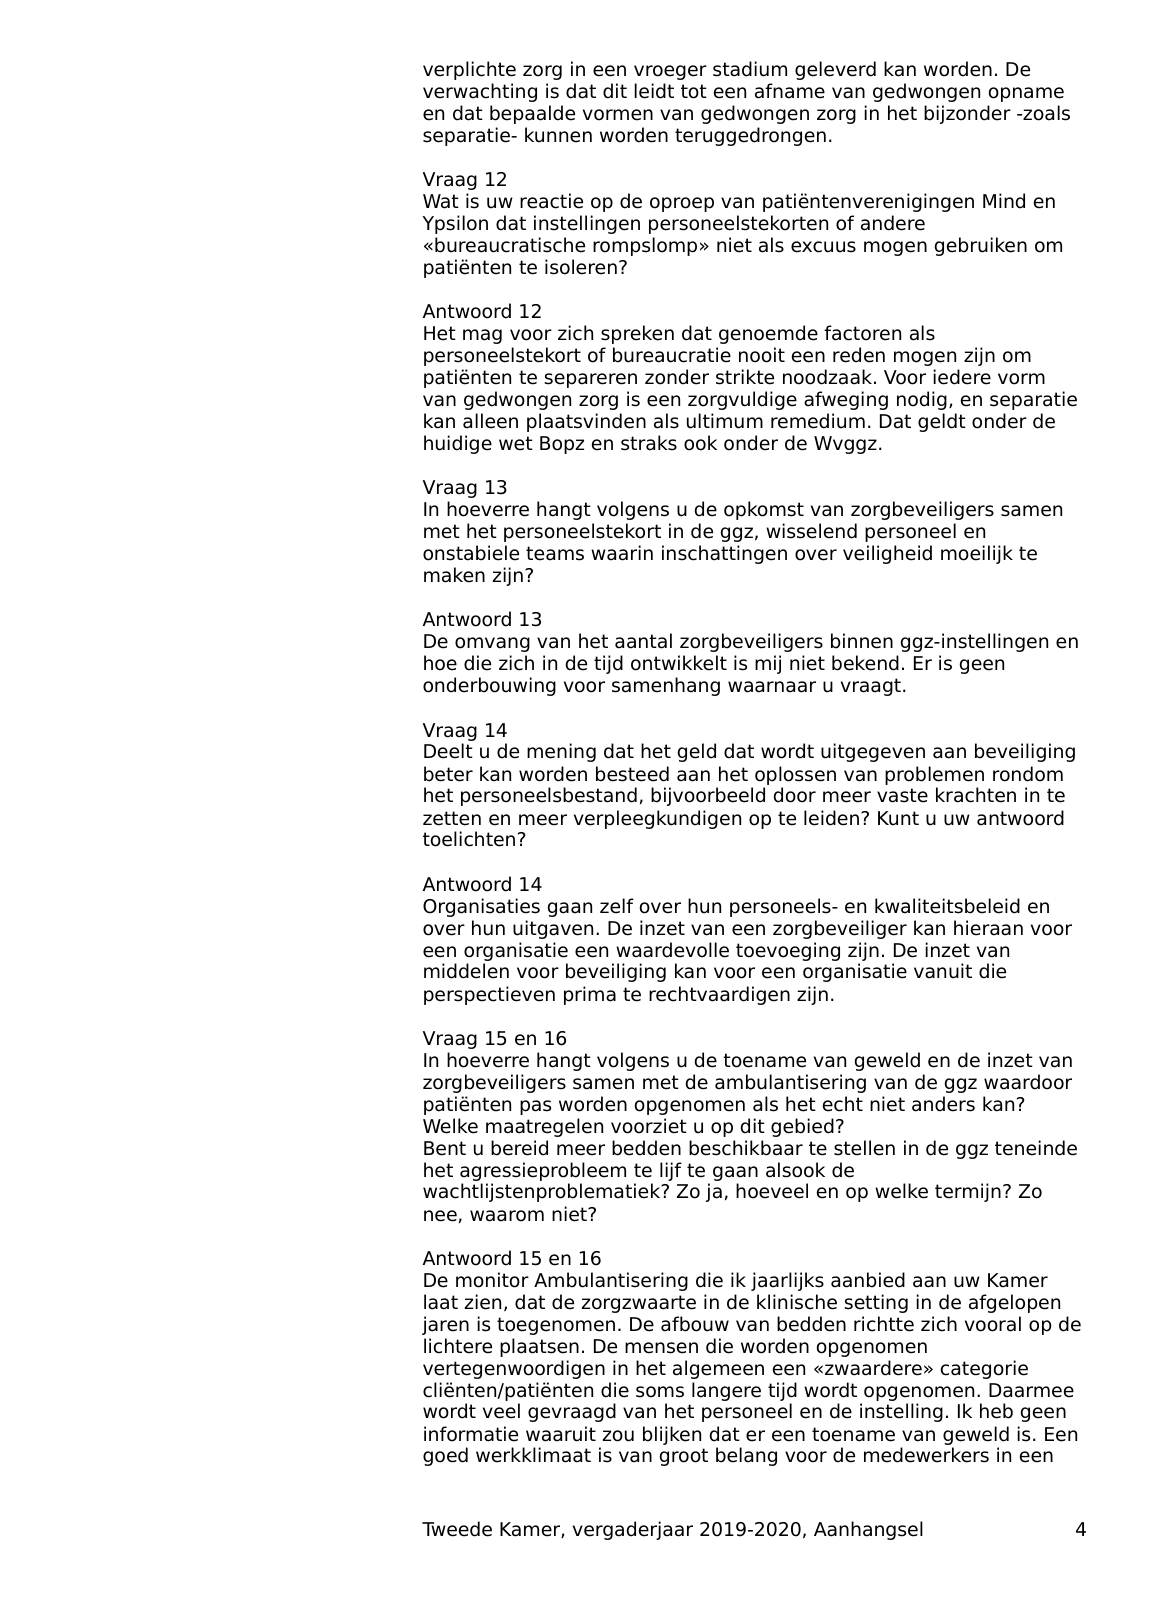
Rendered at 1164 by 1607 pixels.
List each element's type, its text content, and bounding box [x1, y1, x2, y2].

text Antwoord 12 [422, 301, 1087, 323]
text Het mag voor zich spreken dat genoemde factoren als personeelstekort of bureaucratie nooit een reden mogen zijn om patiënten te separeren zonder strikte noodzaak. Voor iedere vorm van gedwongen zorg is een zorgvuldige afweging nodig, en separatie kan alleen plaatsvinden als ultimum remedium. Dat geldt onder de huidige wet Bopz en straks ook onder de Wvggz. [422, 323, 1087, 455]
text De monitor Ambulantisering die ik jaarlijks aanbied aan uw Kamer laat zien, dat de zorgzwaarte in de klinische setting in de afgelopen jaren is toegenomen. De afbouw van bedden richtte zich vooral op de lichtere plaatsen. De mensen die worden opgenomen vertegenwoordigen in het algemeen een «zwaardere» categorie cliënten/patiënten die soms langere tijd wordt opgenomen. Daarmee wordt veel gevraagd van het personeel en de instelling. Ik heb geen informatie waaruit zou blijken dat er een toename van geweld is. Een goed werkklimaat is van groot belang voor de medewerkers in een [422, 1269, 1087, 1467]
text Wat is uw reactie op de oproep van patiëntenverenigingen Mind en Ypsilon dat instellingen personeelstekorten of andere «bureaucratische rompslomp» niet als excuus mogen gebruiken om patiënten te isoleren? [422, 191, 1087, 279]
text Organisaties gaan zelf over hun personeels- en kwaliteitsbeleid en over hun uitgaven. De inzet van een zorgbeveiliger kan hieraan voor een organisatie een waardevolle toevoeging zijn. De inzet van middelen voor beveiliging kan voor een organisatie vanuit die perspectieven prima te rechtvaardigen zijn. [422, 896, 1087, 1005]
text Vraag 15 en 16 [422, 1028, 1087, 1049]
text Antwoord 13 [422, 609, 1087, 631]
text Deelt u de mening dat het geld dat wordt uitgegeven aan beveiliging beter kan worden besteed aan het oplossen van problemen rondom het personeelsbestand, bijvoorbeeld door meer vaste krachten in te zetten en meer verpleegkundigen op te leiden? Kunt u uw antwoord toelichten? [422, 741, 1087, 851]
text Bent u bereid meer bedden beschikbaar te stellen in de ggz teneinde het agressieprobleem te lijf te gaan alsook de wachtlijstenproblematiek? Zo ja, hoeveel en op welke termijn? Zo nee, waarom niet? [422, 1137, 1087, 1225]
text Vraag 14 [422, 719, 1087, 741]
text Antwoord 15 en 16 [422, 1248, 1087, 1269]
text In hoeverre hangt volgens u de opkomst van zorgbeveiligers samen met het personeelstekort in de ggz, wisselend personeel en onstabiele teams waarin inschattingen over veiligheid moeilijk te maken zijn? [422, 499, 1087, 587]
text Vraag 13 [422, 477, 1087, 499]
text In hoeverre hangt volgens u de toename van geweld en de inzet van zorgbeveiligers samen met de ambulantisering van de ggz waardoor patiënten pas worden opgenomen als het echt niet anders kan? Welke maatregelen voorziet u op dit gebied? [422, 1049, 1087, 1137]
text Vraag 12 [422, 169, 1087, 191]
text De omvang van het aantal zorgbeveiligers binnen ggz-instellingen en hoe die zich in de tijd ontwikkelt is mij niet bekend. Er is geen onderbouwing voor samenhang waarnaar u vraagt. [422, 631, 1087, 697]
text verplichte zorg in een vroeger stadium geleverd kan worden. De verwachting is dat dit leidt tot een afname van gedwongen opname en dat bepaalde vormen van gedwongen zorg in het bijzonder -zoals separatie- kunnen worden teruggedrongen. [422, 59, 1087, 147]
text Antwoord 14 [422, 873, 1087, 896]
